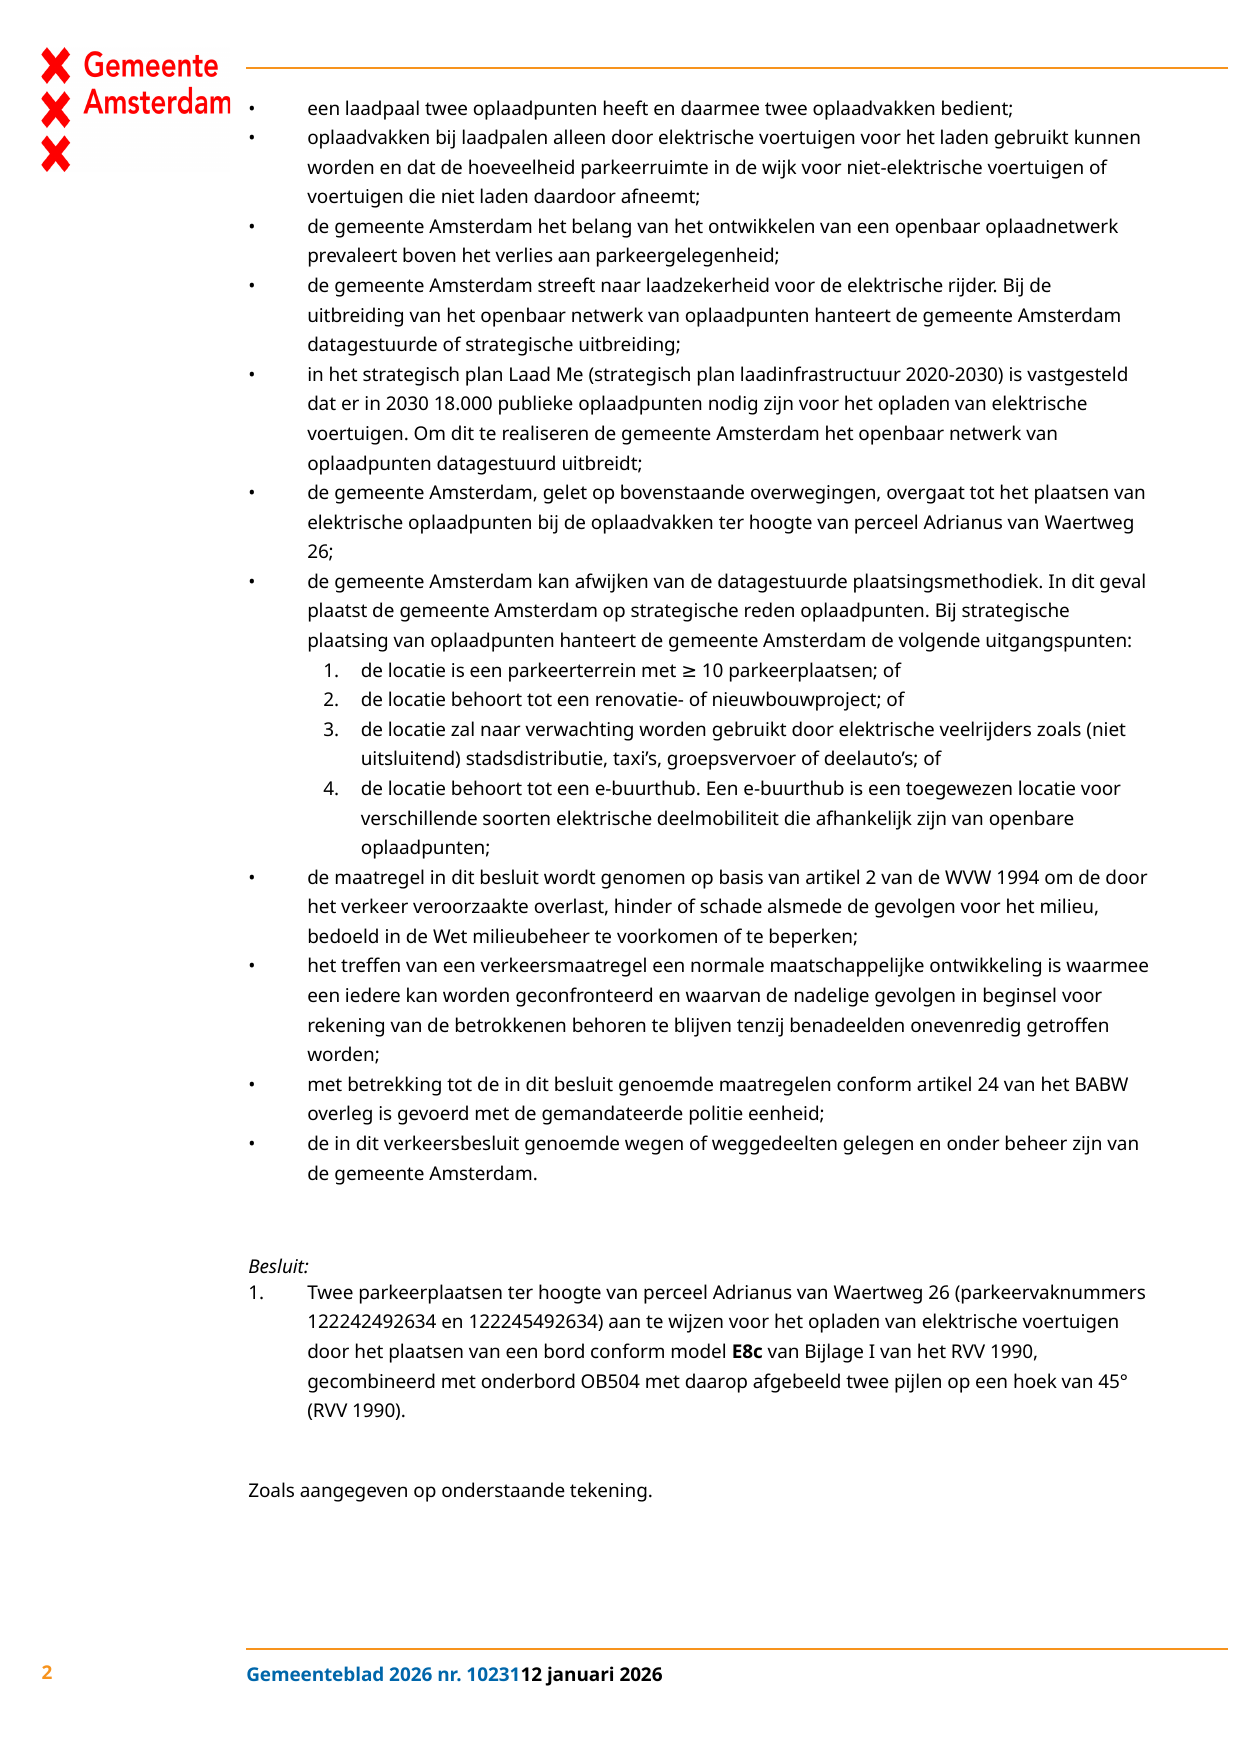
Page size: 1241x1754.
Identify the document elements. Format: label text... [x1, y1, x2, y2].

list de maatregel in dit besluit wordt genomen op basis van artikel 2 van de WVW 1994 om de door het verkeer veroorzaakte overlast, hinder of schade alsmede de gevolgen voor het milieu, bedoeld in de Wet milieubeheer te voorkomen of te beperken; [248, 864, 1152, 949]
list een laadpaal twee oplaadpunten heeft en daarmee twee oplaadvakken bedient; [248, 95, 1152, 121]
list Twee parkeerplaatsen ter hoogte van perceel Adrianus van Waertweg 26 (parkeervaknummers 122242492634 en 122245492634) aan te wijzen voor het opladen van elektrische voertuigen door het plaatsen van een bord conform model E8c van Bijlage I van het RVV 1990, gecombineerd met onderbord OB504 met daarop afgebeeld twee pijlen op een hoek van 45° (RVV 1990). [248, 1279, 1152, 1423]
list de locatie behoort tot een e-buurthub. Een e-buurthub is een toegewezen locatie voor verschillende soorten elektrische deelmobiliteit die afhankelijk zijn van openbare oplaadpunten; [323, 775, 1152, 860]
list in het strategisch plan Laad Me (strategisch plan laadinfrastructuur 2020-2030) is vastgesteld dat er in 2030 18.000 publieke oplaadpunten nodig zijn voor het opladen van elektrische voertuigen. Om dit te realiseren de gemeente Amsterdam het openbaar netwerk van oplaadpunten datagestuurd uitbreidt; [248, 361, 1152, 476]
list met betrekking tot de in dit besluit genoemde maatregelen conform artikel 24 van het BABW overleg is gevoerd met de gemandateerde politie eenheid; [248, 1071, 1152, 1126]
picture [41, 47, 231, 172]
list de gemeente Amsterdam streeft naar laadzekerheid voor de elektrische rijder. Bij de uitbreiding van het openbaar netwerk van oplaadpunten hanteert de gemeente Amsterdam datagestuurde of strategische uitbreiding; [248, 272, 1152, 357]
list de locatie is een parkeerterrein met ≥ 10 parkeerplaatsen; of [323, 657, 1152, 683]
list de locatie zal naar verwachting worden gebruikt door elektrische veelrijders zoals (niet uitsluitend) stadsdistributie, taxi’s, groepsvervoer of deelauto’s; of [323, 716, 1152, 771]
list de gemeente Amsterdam, gelet op bovenstaande overwegingen, overgaat tot het plaatsen van elektrische oplaadpunten bij de oplaadvakken ter hoogte van perceel Adrianus van Waertweg 26; [248, 479, 1152, 564]
list de locatie behoort tot een renovatie- of nieuwbouwproject; of [323, 686, 1152, 712]
text Besluit: [248, 1253, 1152, 1279]
list de gemeente Amsterdam kan afwijken van de datagestuurde plaatsingsmethodiek. In dit geval plaatst de gemeente Amsterdam op strategische reden oplaadpunten. Bij strategische plaatsing van oplaadpunten hanteert de gemeente Amsterdam de volgende uitgangspunten: [248, 568, 1152, 653]
list de in dit verkeersbesluit genoemde wegen of weggedeelten gelegen en onder beheer zijn van de gemeente Amsterdam. [248, 1130, 1152, 1186]
list oplaadvakken bij laadpalen alleen door elektrische voertuigen voor het laden gebruikt kunnen worden en dat de hoeveelheid parkeerruimte in de wijk voor niet-elektrische voertuigen of voertuigen die niet laden daardoor afneemt; [248, 124, 1152, 209]
text Zoals aangegeven op onderstaande tekening. [248, 1477, 1152, 1503]
list het treffen van een verkeersmaatregel een normale maatschappelijke ontwikkeling is waarmee een iedere kan worden geconfronteerd en waarvan de nadelige gevolgen in beginsel voor rekening van de betrokkenen behoren te blijven tenzij benadeelden onevenredig getroffen worden; [248, 953, 1152, 1067]
list de gemeente Amsterdam het belang van het ontwikkelen van een openbaar oplaadnetwerk prevaleert boven het verlies aan parkeergelegenheid; [248, 213, 1152, 268]
